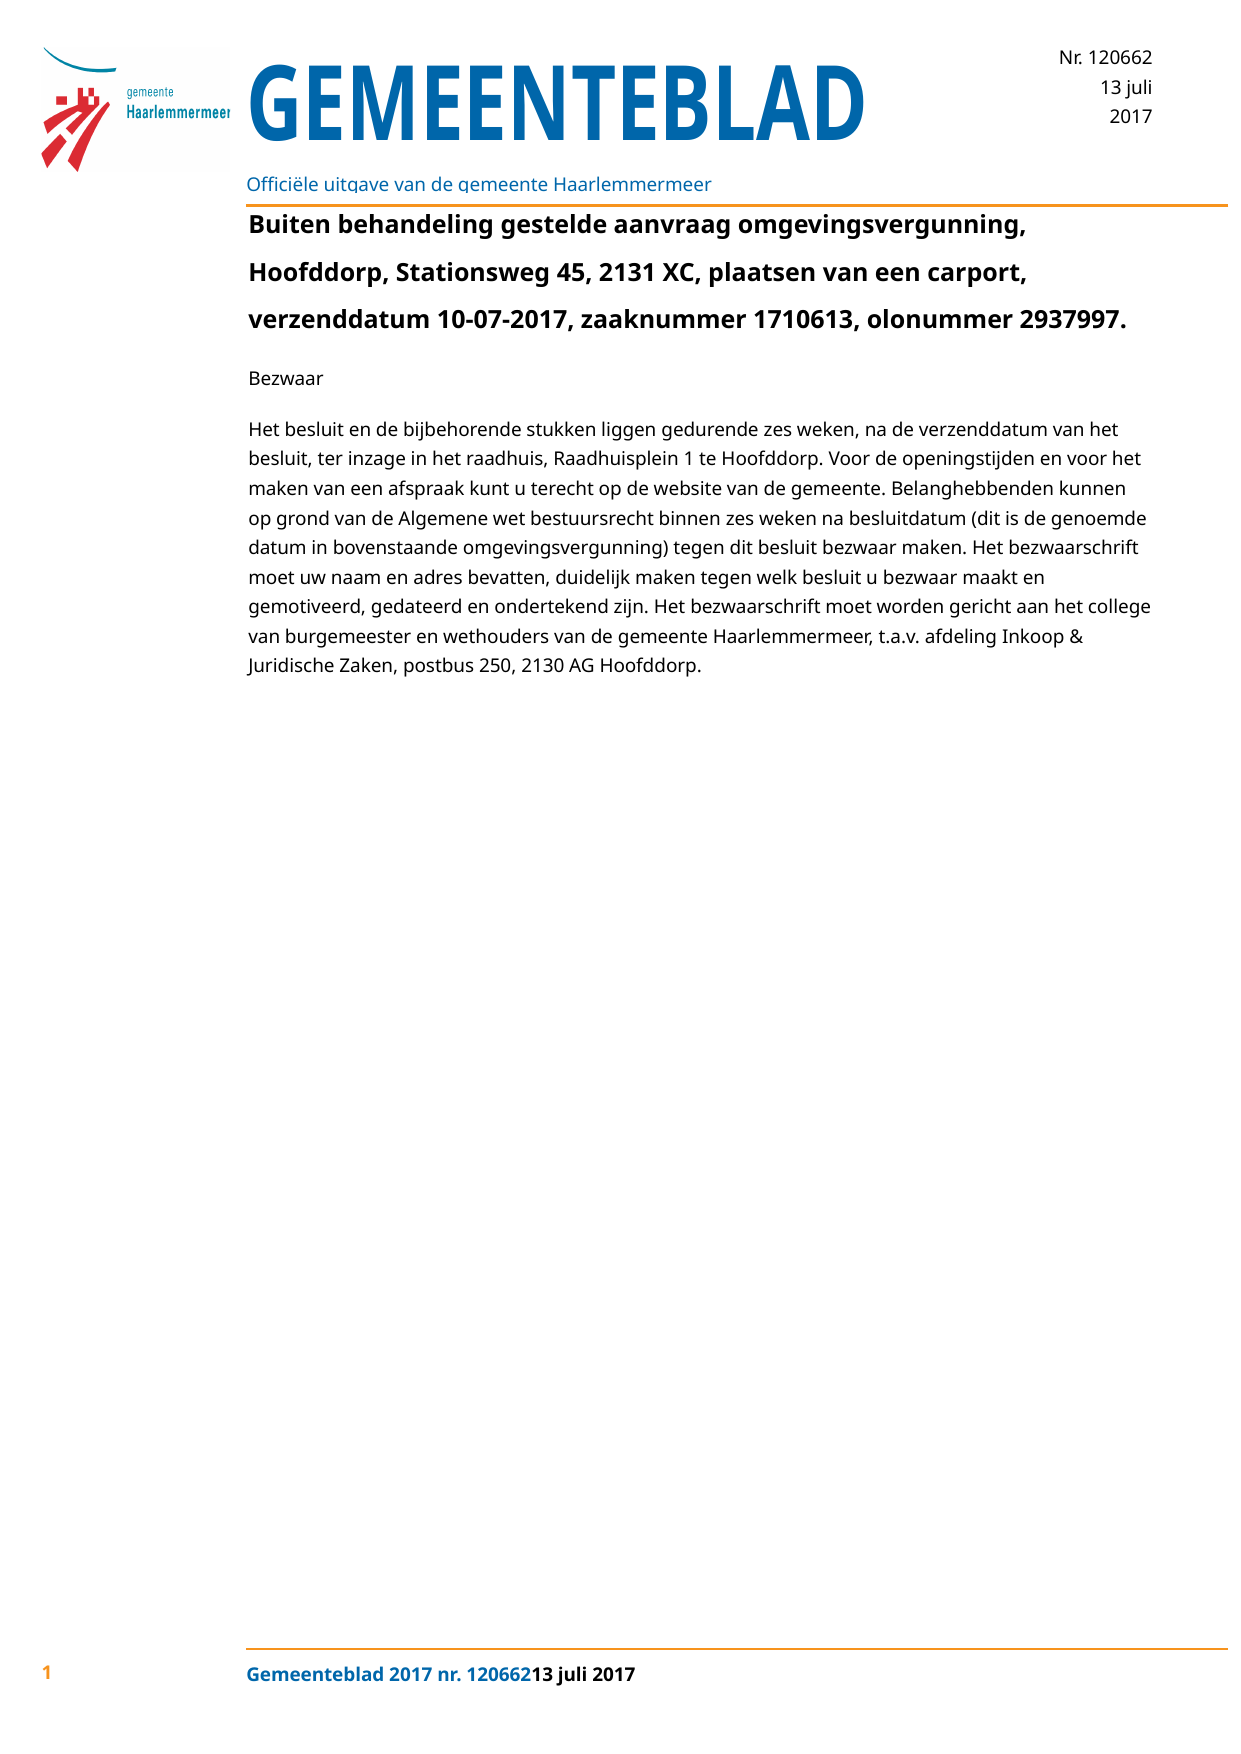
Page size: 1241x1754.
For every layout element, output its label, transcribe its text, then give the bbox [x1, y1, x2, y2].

text Bezwaar [248, 366, 1152, 391]
picture [41, 47, 231, 172]
text Buiten behandeling gestelde aanvraag omgevingsvergunning, Hoofddorp, Stationsweg 45, 2131 XC, plaatsen van een carport, verzenddatum 10-07-2017, zaaknummer 1710613, olonummer 2937997. [248, 207, 1152, 336]
text Het besluit en de bijbehorende stukken liggen gedurende zes weken, na de verzenddatum van het besluit, ter inzage in het raadhuis, Raadhuisplein 1 te Hoofddorp. Voor de openingstijden en voor het maken van een afspraak kunt u terecht op de website van de gemeente. Belanghebbenden kunnen op grond van de Algemene wet bestuursrecht binnen zes weken na besluitdatum (dit is de genoemde datum in bovenstaande omgevingsvergunning) tegen dit besluit bezwaar maken. Het bezwaarschrift moet uw naam en adres bevatten, duidelijk maken tegen welk besluit u bezwaar maakt en gemotiveerd, gedateerd en ondertekend zijn. Het bezwaarschrift moet worden gericht aan het college van burgemeester en wethouders van de gemeente Haarlemmermeer, t.a.v. afdeling Inkoop & Juridische Zaken, postbus 250, 2130 AG Hoofddorp. [248, 416, 1152, 678]
